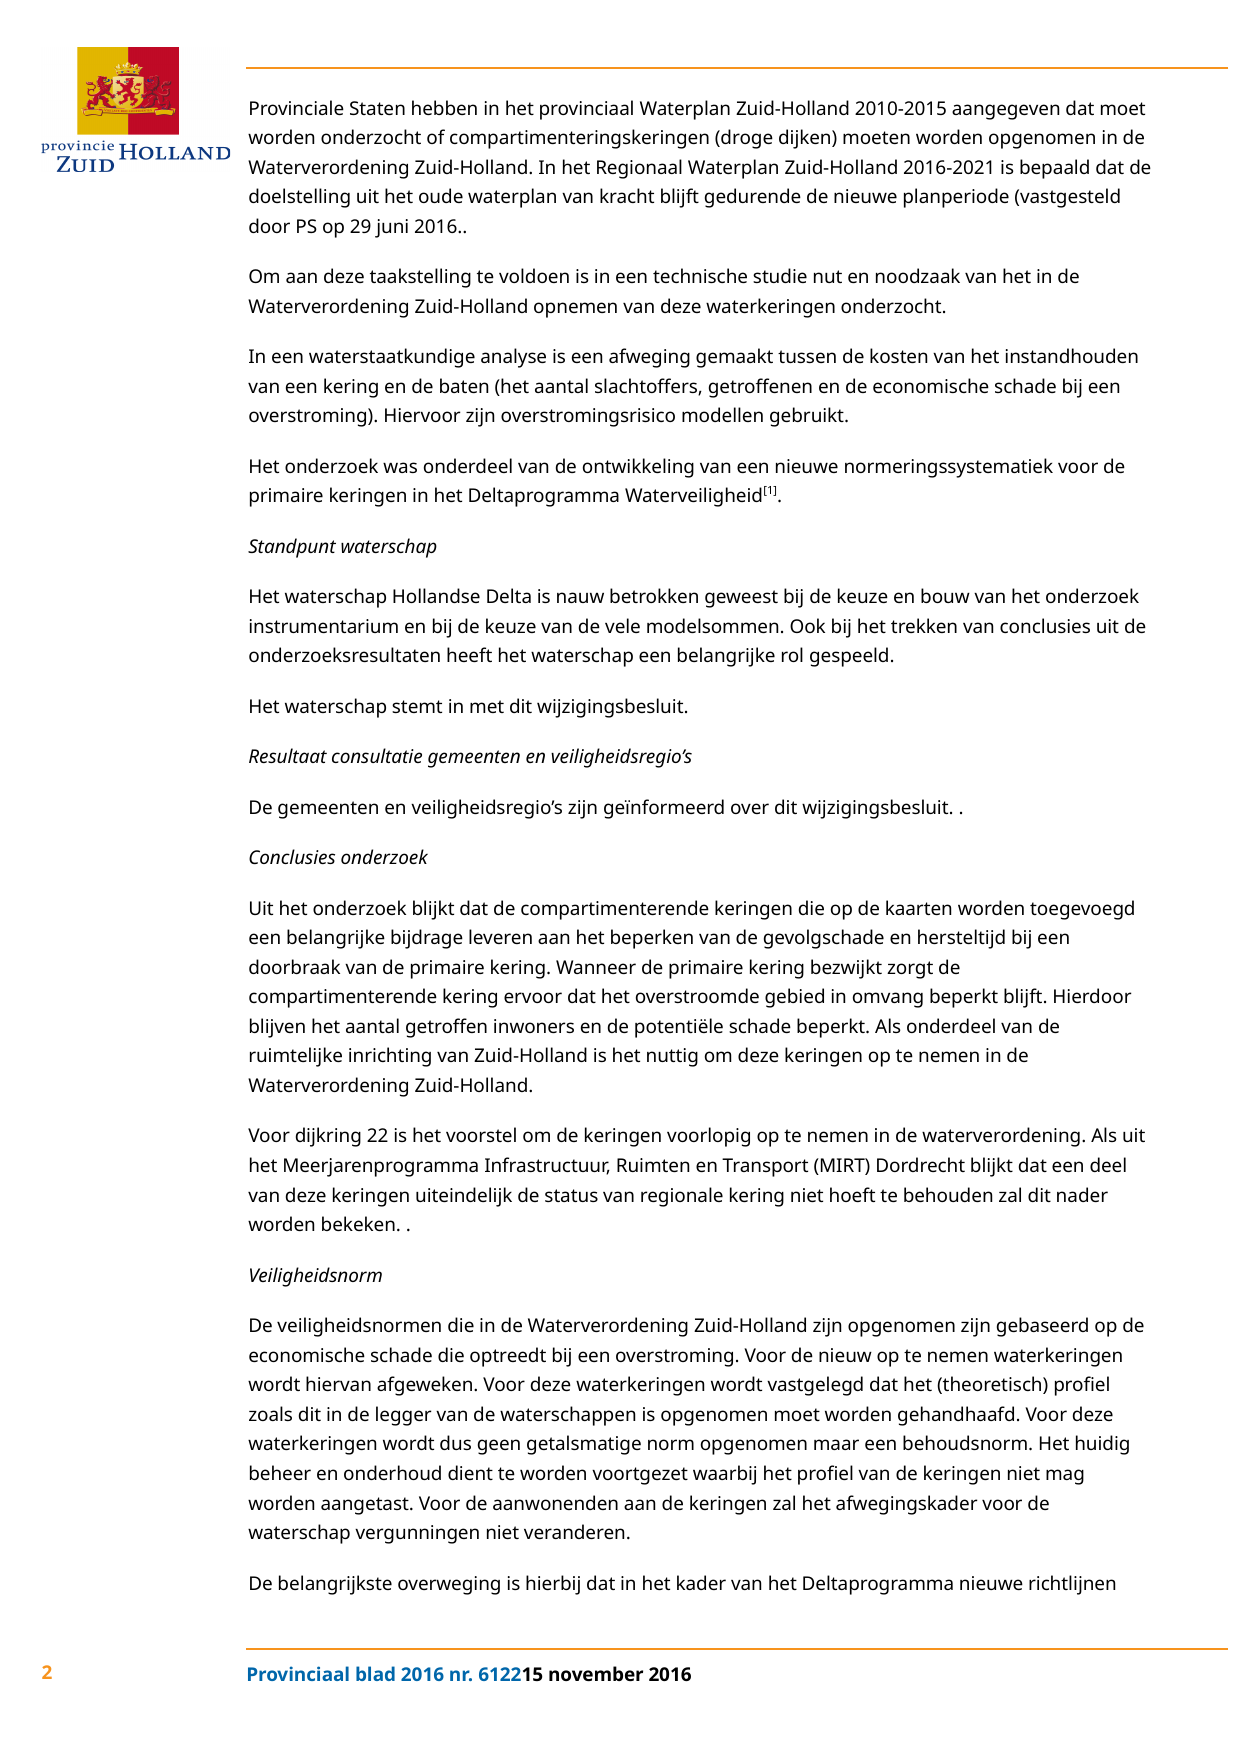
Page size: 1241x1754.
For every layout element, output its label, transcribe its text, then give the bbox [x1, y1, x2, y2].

text Het waterschap stemt in met dit wijzigingsbesluit. [248, 693, 1152, 719]
text Om aan deze taakstelling te voldoen is in een technische studie nut en noodzaak van het in de Waterverordening Zuid-Holland opnemen van deze waterkeringen onderzocht. [248, 263, 1152, 319]
text Het waterschap Hollandse Delta is nauw betrokken geweest bij de keuze en bouw van het onderzoek instrumentarium en bij de keuze van de vele modelsommen. Ook bij het trekken van conclusies uit de onderzoeksresultaten heeft het waterschap een belangrijke rol gespeeld. [248, 583, 1152, 668]
text De veiligheidsnormen die in de Waterverordening Zuid-Holland zijn opgenomen zijn gebaseerd op de economische schade die optreedt bij een overstroming. Voor de nieuw op te nemen waterkeringen wordt hiervan afgeweken. Voor deze waterkeringen wordt vastgelegd dat het (theoretisch) profiel zoals dit in de legger van de waterschappen is opgenomen moet worden gehandhaafd. Voor deze waterkeringen wordt dus geen getalsmatige norm opgenomen maar een behoudsnorm. Het huidig beheer en onderhoud dient te worden voortgezet waarbij het profiel van de keringen niet mag worden aangetast. Voor de aanwonenden aan de keringen zal het afwegingskader voor de waterschap vergunningen niet veranderen. [248, 1312, 1152, 1545]
text De gemeenten en veiligheidsregio’s zijn geïnformeerd over dit wijzigingsbesluit. . [248, 794, 1152, 820]
text Voor dijkring 22 is het voorstel om de keringen voorlopig op te nemen in de waterverordening. Als uit het Meerjarenprogramma Infrastructuur, Ruimten en Transport (MIRT) Dordrecht blijkt dat een deel van deze keringen uiteindelijk de status van regionale kering niet hoeft te behouden zal dit nader worden bekeken. . [248, 1123, 1152, 1237]
text Uit het onderzoek blijkt dat de compartimenterende keringen die op de kaarten worden toegevoegd een belangrijke bijdrage leveren aan het beperken van de gevolgschade en hersteltijd bij een doorbraak van de primaire kering. Wanneer de primaire kering bezwijkt zorgt de compartimenterende kering ervoor dat het overstroomde gebied in omvang beperkt blijft. Hierdoor blijven het aantal getroffen inwoners en de potentiële schade beperkt. Als onderdeel van de ruimtelijke inrichting van Zuid-Holland is het nuttig om deze keringen op te nemen in de Waterverordening Zuid-Holland. [248, 895, 1152, 1098]
picture [41, 47, 231, 172]
text Resultaat consultatie gemeenten en veiligheidsregio’s [248, 743, 1152, 769]
text In een waterstaatkundige analyse is een afweging gemaakt tussen de kosten van het instandhouden van een kering en de baten (het aantal slachtoffers, getroffenen en de economische schade bij een overstroming). Hiervoor zijn overstromingsrisico modellen gebruikt. [248, 343, 1152, 428]
text Het onderzoek was onderdeel van de ontwikkeling van een nieuwe normeringssystematiek voor de primaire keringen in het Deltaprogramma Waterveiligheid[1]. [248, 453, 1152, 508]
text Provinciale Staten hebben in het provinciaal Waterplan Zuid-Holland 2010-2015 aangegeven dat moet worden onderzocht of compartimenteringskeringen (droge dijken) moeten worden opgenomen in de Waterverordening Zuid-Holland. In het Regionaal Waterplan Zuid-Holland 2016-2021 is bepaald dat de doelstelling uit het oude waterplan van kracht blijft gedurende de nieuwe planperiode (vastgesteld door PS op 29 juni 2016.. [248, 95, 1152, 239]
text Conclusies onderzoek [248, 844, 1152, 870]
text Veiligheidsnorm [248, 1262, 1152, 1288]
text De belangrijkste overweging is hierbij dat in het kader van het Deltaprogramma nieuwe richtlijnen [248, 1570, 1152, 1596]
text Standpunt waterschap [248, 533, 1152, 559]
